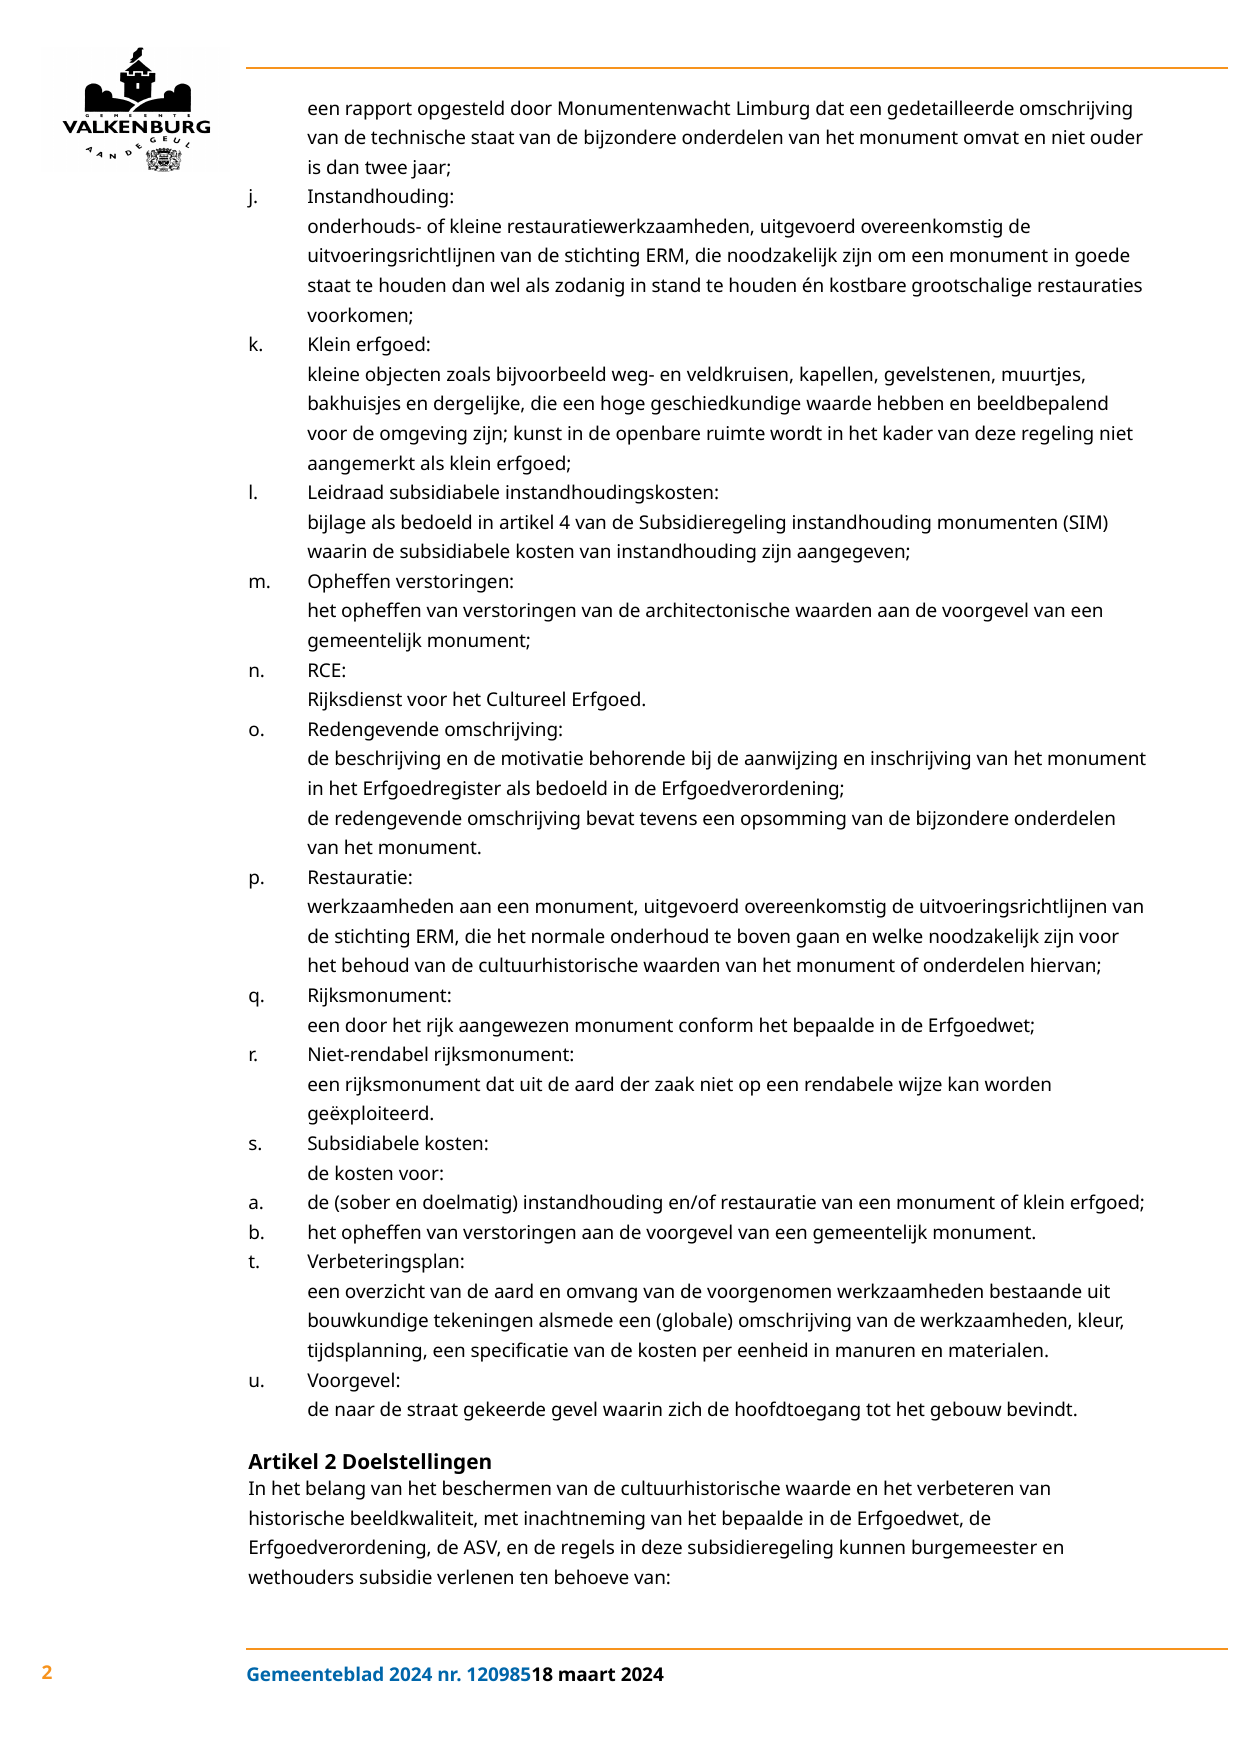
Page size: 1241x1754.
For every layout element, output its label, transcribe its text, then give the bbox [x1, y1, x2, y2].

list de kosten voor: [248, 1160, 1152, 1186]
list werkzaamheden aan een monument, uitgevoerd overeenkomstig de uitvoeringsrichtlijnen van de stichting ERM, die het normale onderhoud te boven gaan en welke noodzakelijk zijn voor het behoud van de cultuurhistorische waarden van het monument of onderdelen hiervan; [248, 893, 1152, 978]
list een rijksmonument dat uit de aard der zaak niet op een rendabele wijze kan worden geëxploiteerd. [248, 1071, 1152, 1126]
list Opheffen verstoringen: [248, 568, 1152, 594]
list Leidraad subsidiabele instandhoudingskosten: [248, 479, 1152, 505]
list Instandhouding: [248, 183, 1152, 209]
list Redengevende omschrijving: [248, 716, 1152, 742]
list bijlage als bedoeld in artikel 4 van de Subsidieregeling instandhouding monumenten (SIM) waarin de subsidiabele kosten van instandhouding zijn aangegeven; [248, 509, 1152, 564]
list een rapport opgesteld door Monumentenwacht Limburg dat een gedetailleerde omschrijving van de technische staat van de bijzondere onderdelen van het monument omvat en niet ouder is dan twee jaar; [248, 95, 1152, 180]
list Voorgevel: [248, 1367, 1152, 1393]
list RCE: [248, 657, 1152, 683]
list een door het rijk aangewezen monument conform het bepaalde in de Erfgoedwet; [248, 1012, 1152, 1038]
list Rijksdienst voor het Cultureel Erfgoed. [248, 686, 1152, 712]
list het opheffen van verstoringen aan de voorgevel van een gemeentelijk monument. [248, 1219, 1152, 1245]
list kleine objecten zoals bijvoorbeeld weg- en veldkruisen, kapellen, gevelstenen, muurtjes, bakhuisjes en dergelijke, die een hoge geschiedkundige waarde hebben en beeldbepalend voor de omgeving zijn; kunst in de openbare ruimte wordt in het kader van deze regeling niet aangemerkt als klein erfgoed; [248, 361, 1152, 476]
list de redengevende omschrijving bevat tevens een opsomming van de bijzondere onderdelen van het monument. [248, 805, 1152, 860]
list de (sober en doelmatig) instandhouding en/of restauratie van een monument of klein erfgoed; [248, 1189, 1152, 1215]
text Artikel 2 Doelstellingen [248, 1447, 1152, 1475]
list Subsidiabele kosten: [248, 1130, 1152, 1156]
list Verbeteringsplan: [248, 1248, 1152, 1274]
list de beschrijving en de motivatie behorende bij de aanwijzing en inschrijving van het monument in het Erfgoedregister als bedoeld in de Erfgoedverordening; [248, 746, 1152, 801]
list een overzicht van de aard en omvang van de voorgenomen werkzaamheden bestaande uit bouwkundige tekeningen alsmede een (globale) omschrijving van de werkzaamheden, kleur, tijdsplanning, een specificatie van de kosten per eenheid in manuren en materialen. [248, 1278, 1152, 1363]
list het opheffen van verstoringen van de architectonische waarden aan de voorgevel van een gemeentelijk monument; [248, 598, 1152, 653]
list Niet-rendabel rijksmonument: [248, 1041, 1152, 1067]
list Klein erfgoed: [248, 331, 1152, 357]
list Rijksmonument: [248, 982, 1152, 1008]
list de naar de straat gekeerde gevel waarin zich de hoofdtoegang tot het gebouw bevindt. [248, 1396, 1152, 1422]
picture [41, 47, 231, 172]
text In het belang van het beschermen van de cultuurhistorische waarde en het verbeteren van historische beeldkwaliteit, met inachtneming van het bepaalde in de Erfgoedwet, de Erfgoedverordening, de ASV, en de regels in deze subsidieregeling kunnen burgemeester en wethouders subsidie verlenen ten behoeve van: [248, 1475, 1152, 1590]
list onderhouds- of kleine restauratiewerkzaamheden, uitgevoerd overeenkomstig de uitvoeringsrichtlijnen van de stichting ERM, die noodzakelijk zijn om een monument in goede staat te houden dan wel als zodanig in stand te houden én kostbare grootschalige restauraties voorkomen; [248, 213, 1152, 328]
list Restauratie: [248, 864, 1152, 890]
